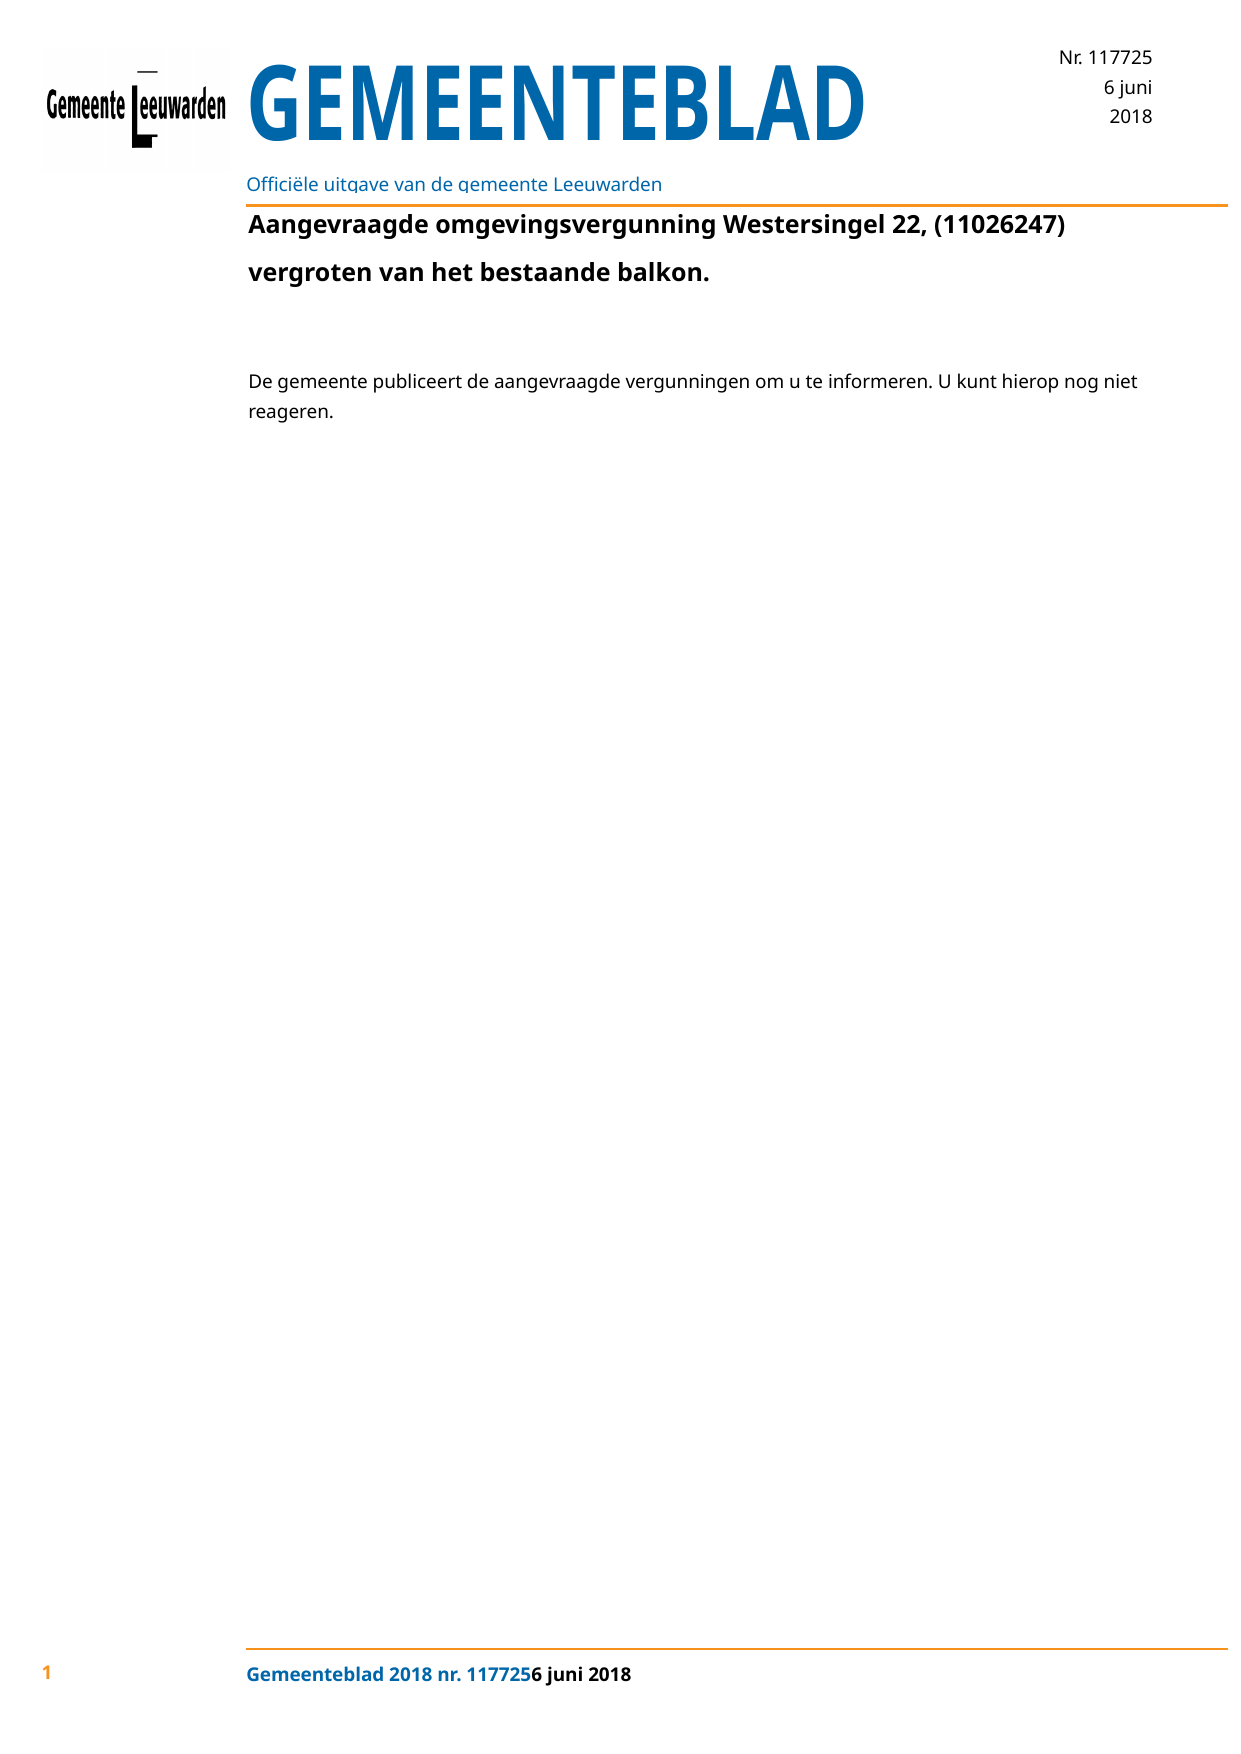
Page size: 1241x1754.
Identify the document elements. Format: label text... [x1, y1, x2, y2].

text De gemeente publiceert de aangevraagde vergunningen om u te informeren. U kunt hierop nog niet reageren. [248, 368, 1152, 424]
picture [41, 47, 231, 172]
text Aangevraagde omgevingsvergunning Westersingel 22, (11026247) vergroten van het bestaande balkon. [248, 207, 1152, 288]
